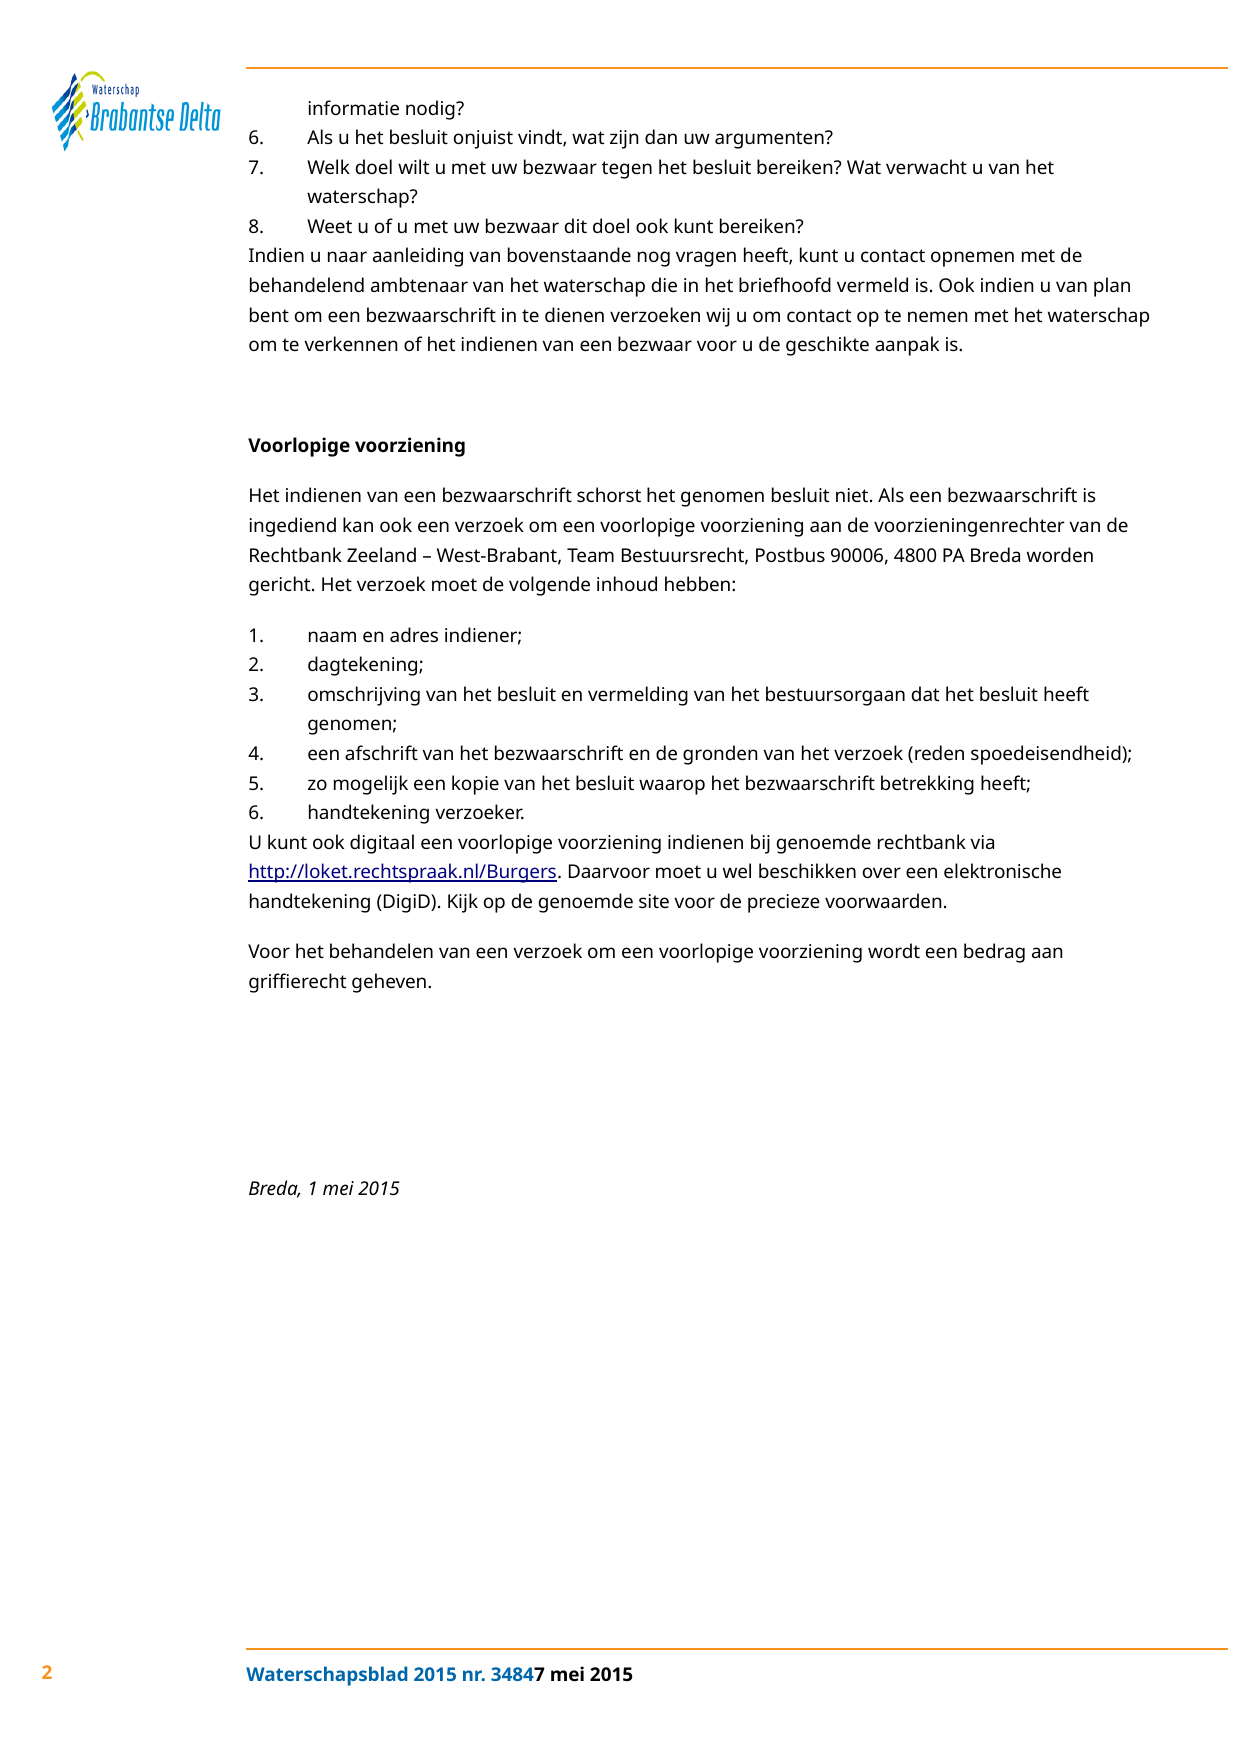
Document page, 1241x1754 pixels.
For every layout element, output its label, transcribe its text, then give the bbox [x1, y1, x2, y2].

text Breda, 1 mei 2015 [248, 1175, 1152, 1200]
text U kunt ook digitaal een voorlopige voorziening indienen bij genoemde rechtbank via http://loket.rechtspraak.nl/Burgers. Daarvoor moet u wel beschikken over een elektronische handtekening (DigiD). Kijk op de genoemde site voor de precieze voorwaarden. [248, 829, 1152, 914]
list informatie nodig? [248, 95, 1152, 121]
list zo mogelijk een kopie van het besluit waarop het bezwaarschrift betrekking heeft; [248, 770, 1152, 796]
text Voorlopige voorziening [248, 432, 1152, 458]
list Weet u of u met uw bezwaar dit doel ook kunt bereiken? [248, 213, 1152, 239]
list Welk doel wilt u met uw bezwaar tegen het besluit bereiken? Wat verwacht u van het waterschap? [248, 154, 1152, 209]
list naam en adres indiener; [248, 622, 1152, 648]
list dagtekening; [248, 651, 1152, 677]
list omschrijving van het besluit en vermelding van het bestuursorgaan dat het besluit heeft genomen; [248, 681, 1152, 736]
list Als u het besluit onjuist vindt, wat zijn dan uw argumenten? [248, 124, 1152, 150]
list een afschrift van het bezwaarschrift en de gronden van het verzoek (reden spoedeisendheid); [248, 740, 1152, 766]
list handtekening verzoeker. [248, 799, 1152, 825]
picture [41, 47, 231, 172]
text Voor het behandelen van een verzoek om een voorlopige voorziening wordt een bedrag aan griffierecht geheven. [248, 938, 1152, 994]
text Indien u naar aanleiding van bovenstaande nog vragen heeft, kunt u contact opnemen met de behandelend ambtenaar van het waterschap die in het briefhoofd vermeld is. Ook indien u van plan bent om een bezwaarschrift in te dienen verzoeken wij u om contact op te nemen met het waterschap om te verkennen of het indienen van een bezwaar voor u de geschikte aanpak is. [248, 243, 1152, 357]
text Het indienen van een bezwaarschrift schorst het genomen besluit niet. Als een bezwaarschrift is ingediend kan ook een verzoek om een voorlopige voorziening aan de voorzieningenrechter van de Rechtbank Zeeland – West-Brabant, Team Bestuursrecht, Postbus 90006, 4800 PA Breda worden gericht. Het verzoek moet de volgende inhoud hebben: [248, 483, 1152, 597]
